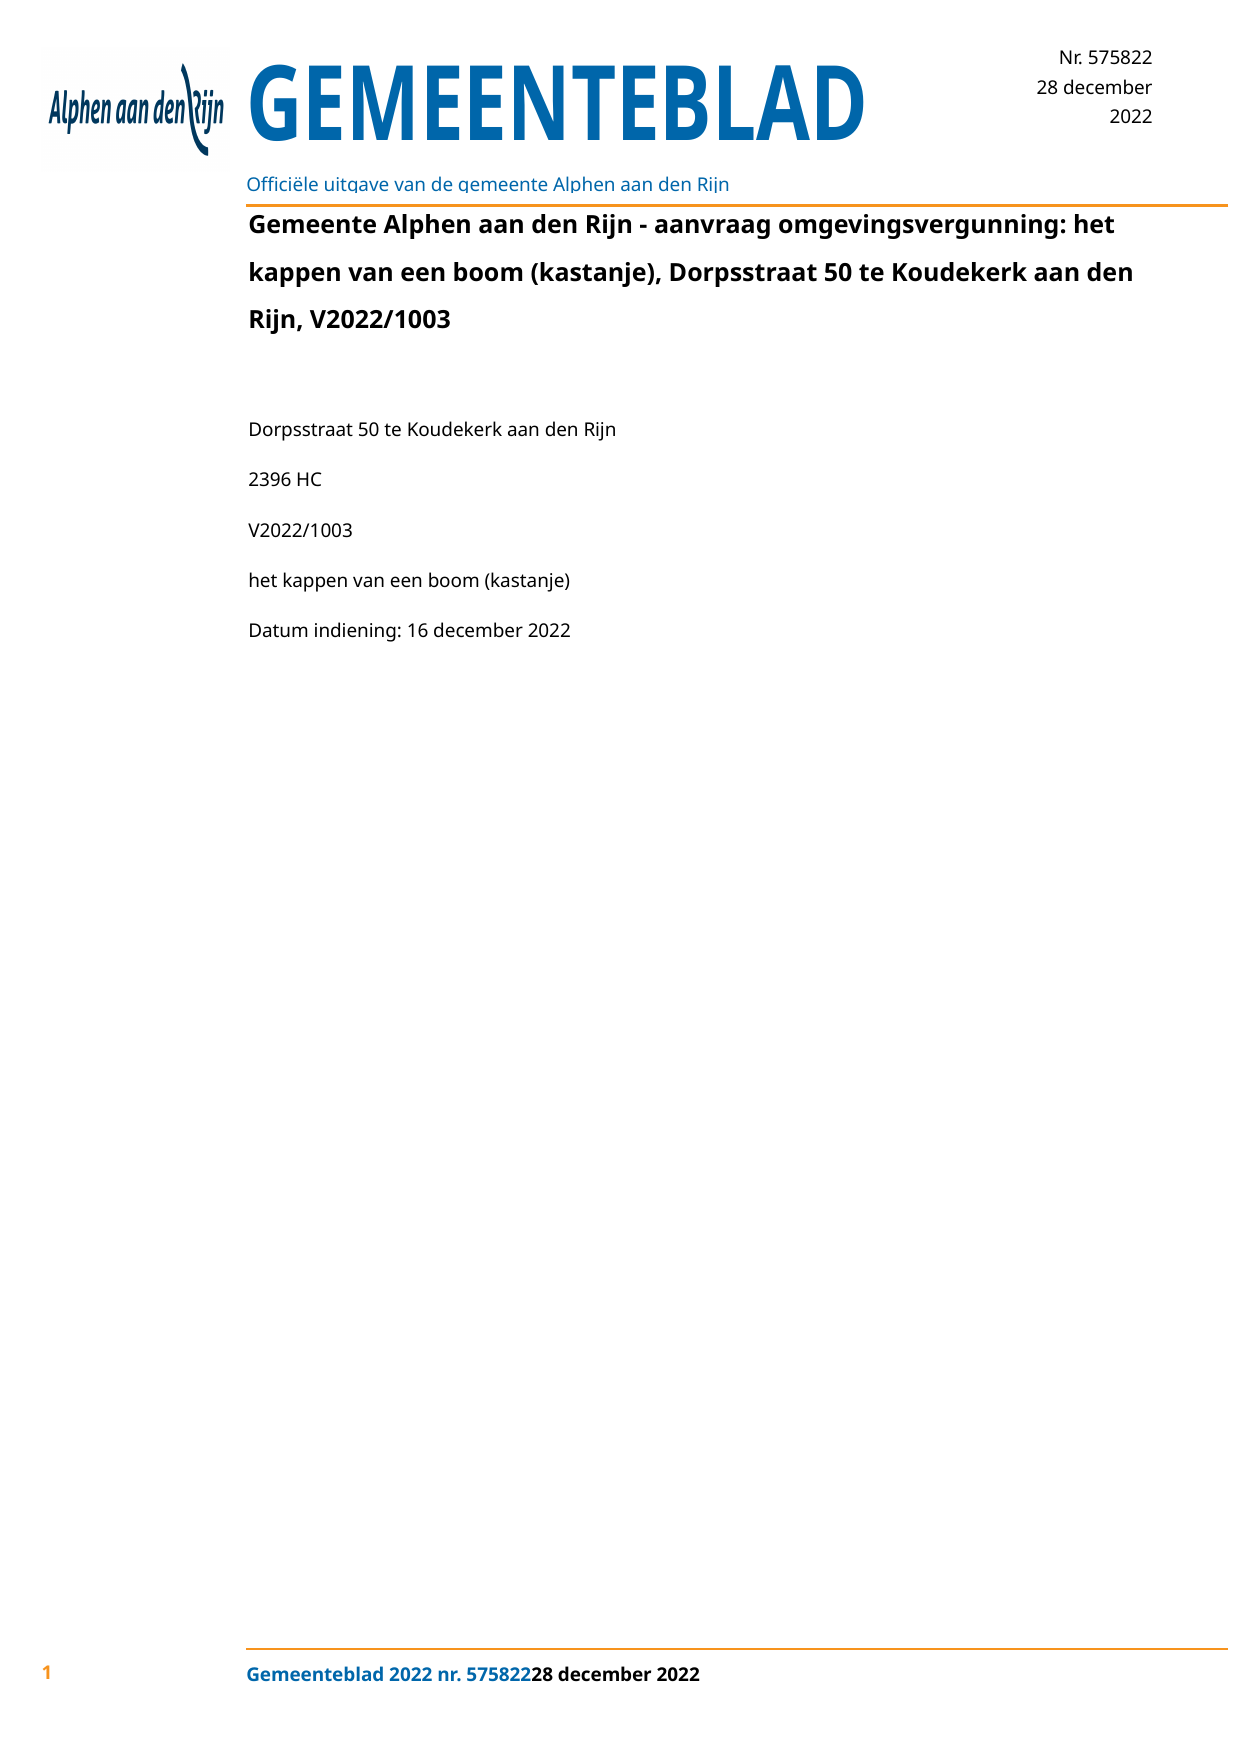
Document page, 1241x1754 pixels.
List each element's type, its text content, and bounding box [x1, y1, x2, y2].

picture [41, 47, 231, 172]
text Datum indiening: 16 december 2022 [248, 618, 1152, 643]
text V2022/1003 [248, 517, 1152, 542]
text 2396 HC [248, 466, 1152, 492]
text Dorpsstraat 50 te Koudekerk aan den Rijn [248, 416, 1152, 442]
text het kappen van een boom (kastanje) [248, 567, 1152, 593]
text Gemeente Alphen aan den Rijn - aanvraag omgevingsvergunning: het kappen van een boom (kastanje), Dorpsstraat 50 te Koudekerk aan den Rijn, V2022/1003 [248, 207, 1152, 336]
